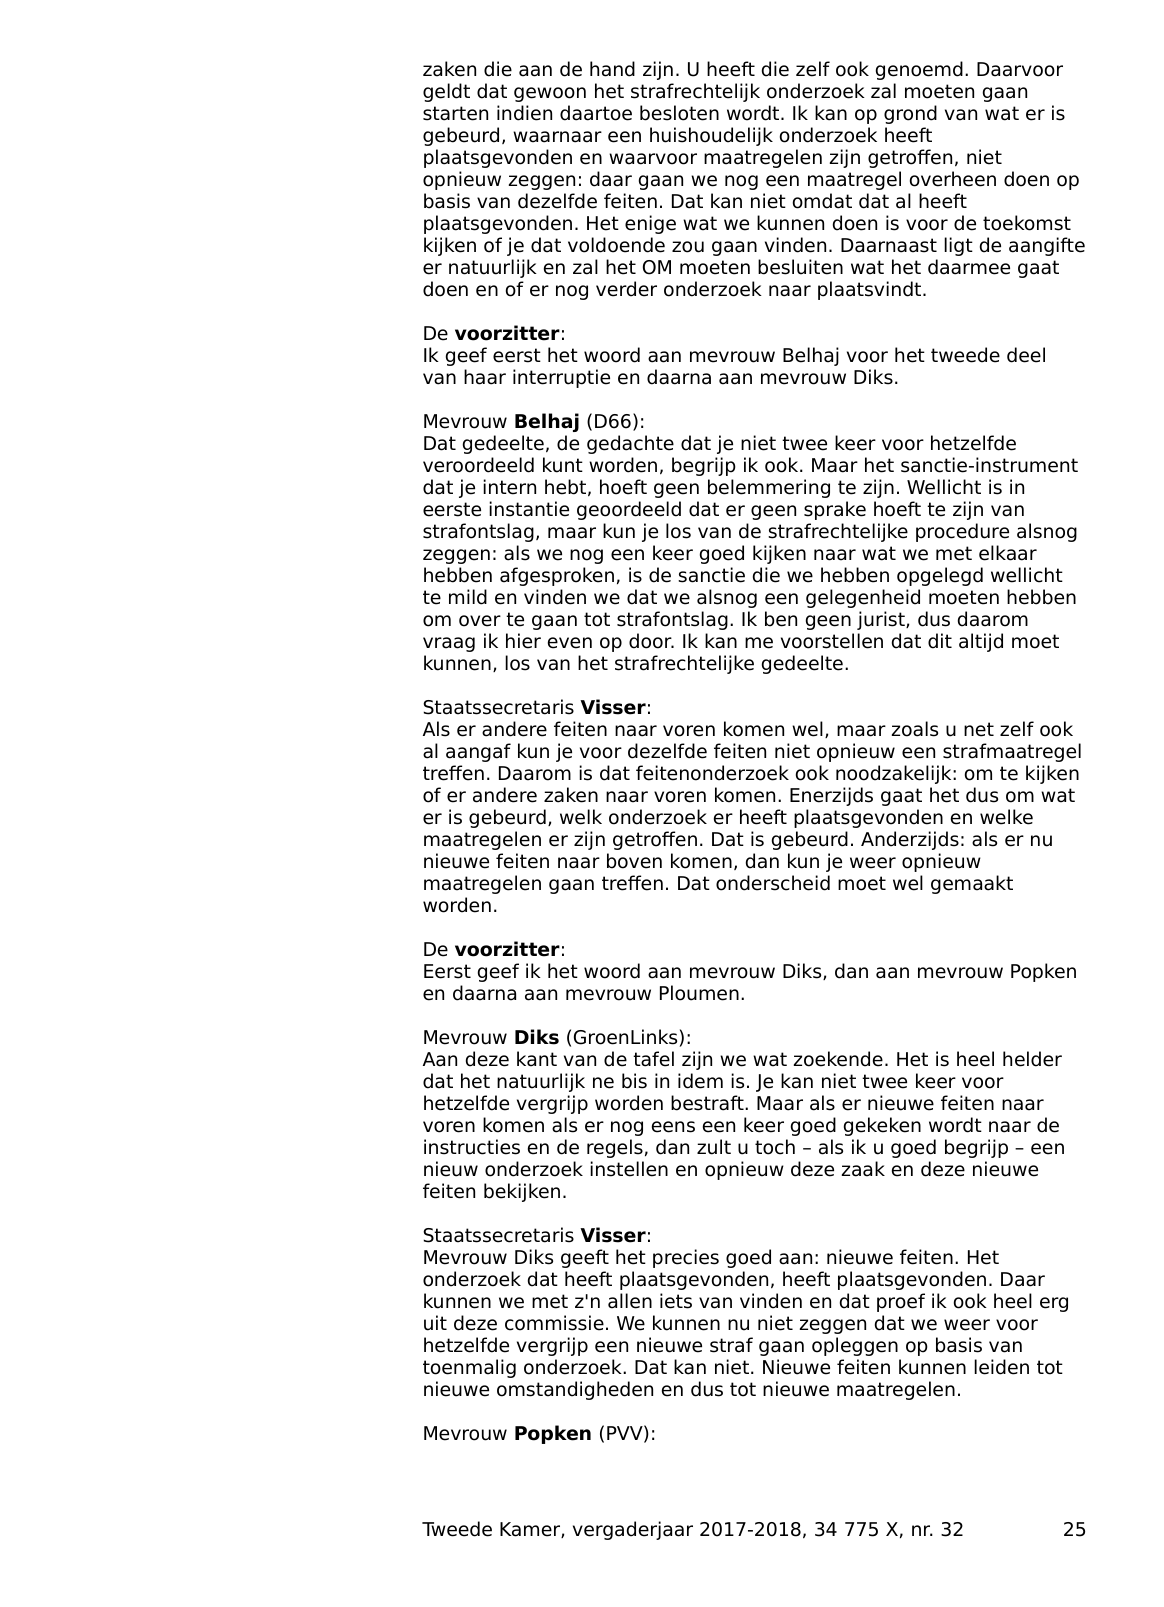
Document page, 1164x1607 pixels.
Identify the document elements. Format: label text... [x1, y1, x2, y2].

text Eerst geef ik het woord aan mevrouw Diks, dan aan mevrouw Popken en daarna aan mevrouw Ploumen. [422, 961, 1087, 1005]
text De voorzitter: [422, 939, 1087, 961]
text Mevrouw Diks geeft het precies goed aan: nieuwe feiten. Het onderzoek dat heeft plaatsgevonden, heeft plaatsgevonden. Daar kunnen we met z'n allen iets van vinden en dat proef ik ook heel erg uit deze commissie. We kunnen nu niet zeggen dat we weer voor hetzelfde vergrijp een nieuwe straf gaan opleggen op basis van toenmalig onderzoek. Dat kan niet. Nieuwe feiten kunnen leiden tot nieuwe omstandigheden en dus tot nieuwe maatregelen. [422, 1247, 1087, 1401]
text Mevrouw Popken (PVV): [422, 1423, 1087, 1445]
text Mevrouw Belhaj (D66): [422, 411, 1087, 433]
text Staatssecretaris Visser: [422, 697, 1087, 719]
text Mevrouw Diks (GroenLinks): [422, 1027, 1087, 1049]
text Als er andere feiten naar voren komen wel, maar zoals u net zelf ook al aangaf kun je voor dezelfde feiten niet opnieuw een strafmaatregel treffen. Daarom is dat feitenonderzoek ook noodzakelijk: om te kijken of er andere zaken naar voren komen. Enerzijds gaat het dus om wat er is gebeurd, welk onderzoek er heeft plaatsgevonden en welke maatregelen er zijn getroffen. Dat is gebeurd. Anderzijds: als er nu nieuwe feiten naar boven komen, dan kun je weer opnieuw maatregelen gaan treffen. Dat onderscheid moet wel gemaakt worden. [422, 719, 1087, 917]
text Aan deze kant van de tafel zijn we wat zoekende. Het is heel helder dat het natuurlijk ne bis in idem is. Je kan niet twee keer voor hetzelfde vergrijp worden bestraft. Maar als er nieuwe feiten naar voren komen als er nog eens een keer goed gekeken wordt naar de instructies en de regels, dan zult u toch – als ik u goed begrijp – een nieuw onderzoek instellen en opnieuw deze zaak en deze nieuwe feiten bekijken. [422, 1049, 1087, 1203]
text Staatssecretaris Visser: [422, 1225, 1087, 1247]
text Ik geef eerst het woord aan mevrouw Belhaj voor het tweede deel van haar interruptie en daarna aan mevrouw Diks. [422, 345, 1087, 389]
text Dat gedeelte, de gedachte dat je niet twee keer voor hetzelfde veroordeeld kunt worden, begrijp ik ook. Maar het sanctie-instrument dat je intern hebt, hoeft geen belemmering te zijn. Wellicht is in eerste instantie geoordeeld dat er geen sprake hoeft te zijn van strafontslag, maar kun je los van de strafrechtelijke procedure alsnog zeggen: als we nog een keer goed kijken naar wat we met elkaar hebben afgesproken, is de sanctie die we hebben opgelegd wellicht te mild en vinden we dat we alsnog een gelegenheid moeten hebben om over te gaan tot strafontslag. Ik ben geen jurist, dus daarom vraag ik hier even op door. Ik kan me voorstellen dat dit altijd moet kunnen, los van het strafrechtelijke gedeelte. [422, 433, 1087, 675]
text De voorzitter: [422, 323, 1087, 345]
text zaken die aan de hand zijn. U heeft die zelf ook genoemd. Daarvoor geldt dat gewoon het strafrechtelijk onderzoek zal moeten gaan starten indien daartoe besloten wordt. Ik kan op grond van wat er is gebeurd, waarnaar een huishoudelijk onderzoek heeft plaatsgevonden en waarvoor maatregelen zijn getroffen, niet opnieuw zeggen: daar gaan we nog een maatregel overheen doen op basis van dezelfde feiten. Dat kan niet omdat dat al heeft plaatsgevonden. Het enige wat we kunnen doen is voor de toekomst kijken of je dat voldoende zou gaan vinden. Daarnaast ligt de aangifte er natuurlijk en zal het OM moeten besluiten wat het daarmee gaat doen en of er nog verder onderzoek naar plaatsvindt. [422, 59, 1087, 301]
